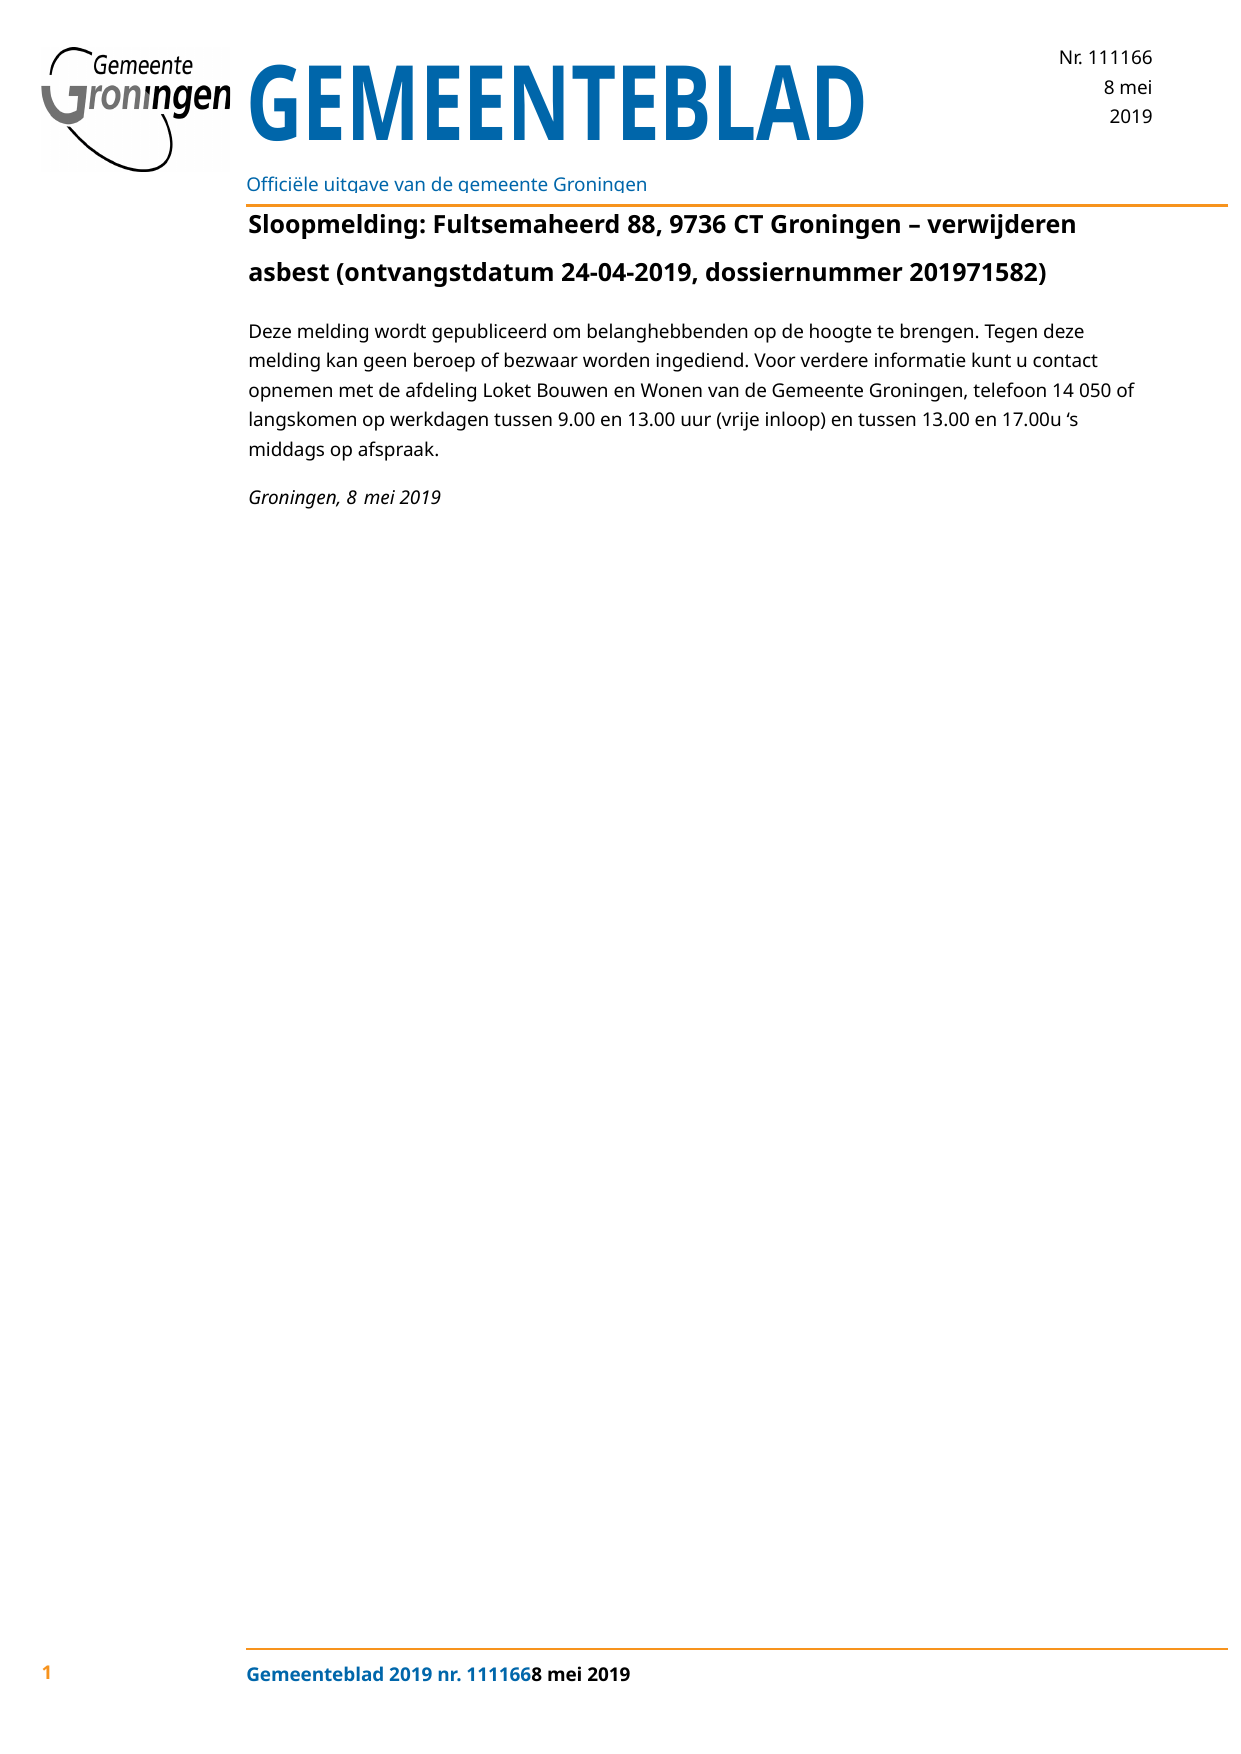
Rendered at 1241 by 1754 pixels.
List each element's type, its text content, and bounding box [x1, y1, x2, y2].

text Sloopmelding: Fultsemaheerd 88, 9736 CT Groningen – verwijderen asbest (ontvangstdatum 24-04-2019, dossiernummer 201971582) [248, 207, 1152, 288]
text Groningen, 8 mei 2019 [248, 484, 1152, 510]
text Deze melding wordt gepubliceerd om belanghebbenden op de hoogte te brengen. Tegen deze melding kan geen beroep of bezwaar worden ingediend. Voor verdere informatie kunt u contact opnemen met de afdeling Loket Bouwen en Wonen van de Gemeente Groningen, telefoon 14 050 of langskomen op werkdagen tussen 9.00 en 13.00 uur (vrije inloop) en tussen 13.00 en 17.00u ‘s middags op afspraak. [248, 318, 1152, 462]
picture [41, 47, 231, 172]
